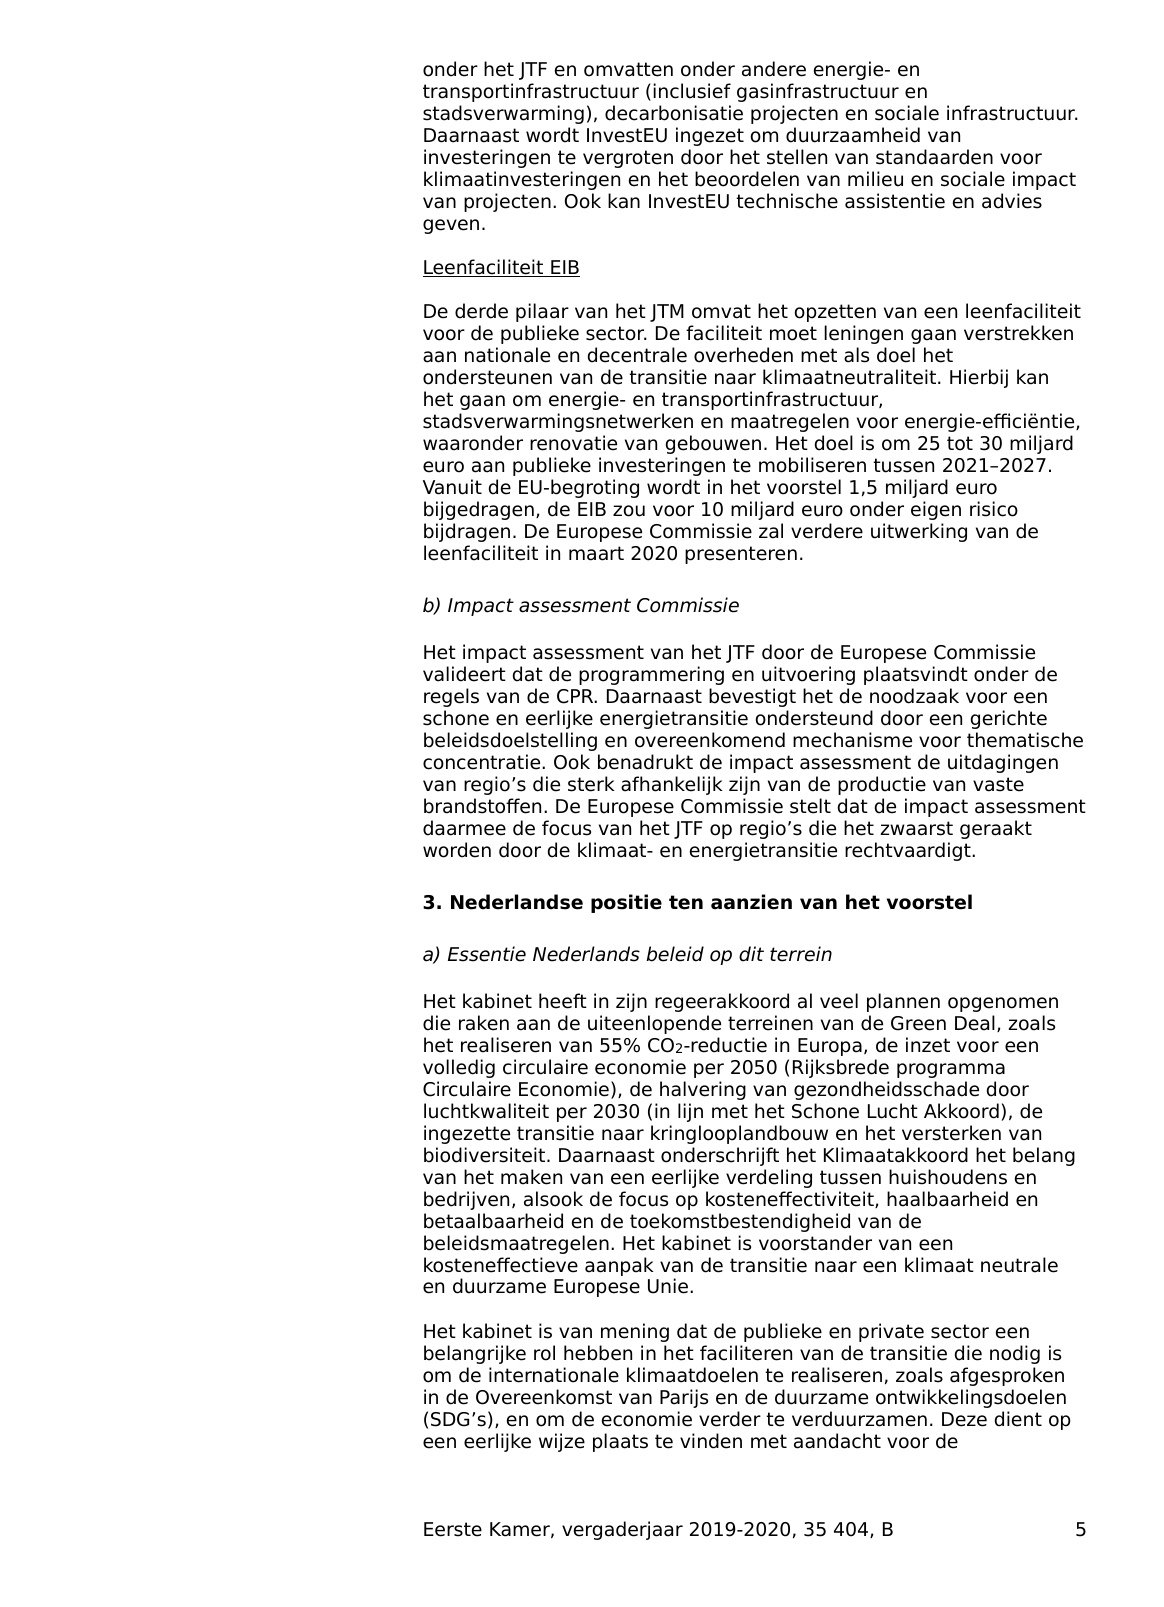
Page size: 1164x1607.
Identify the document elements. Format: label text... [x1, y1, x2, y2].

subtitle a) Essentie Nederlands beleid op dit terrein [422, 944, 1087, 966]
text De derde pilaar van het JTM omvat het opzetten van een leenfaciliteit voor de publieke sector. De faciliteit moet leningen gaan verstrekken aan nationale en decentrale overheden met als doel het ondersteunen van de transitie naar klimaatneutraliteit. Hierbij kan het gaan om energie- en transportinfrastructuur, stadsverwarmingsnetwerken en maatregelen voor energie-efficiëntie, waaronder renovatie van gebouwen. Het doel is om 25 tot 30 miljard euro aan publieke investeringen te mobiliseren tussen 2021–2027. Vanuit de EU-begroting wordt in het voorstel 1,5 miljard euro bijgedragen, de EIB zou voor 10 miljard euro onder eigen risico bijdragen. De Europese Commissie zal verdere uitwerking van de leenfaciliteit in maart 2020 presenteren. [422, 301, 1087, 565]
text Het kabinet is van mening dat de publieke en private sector een belangrijke rol hebben in het faciliteren van de transitie die nodig is om de internationale klimaatdoelen te realiseren, zoals afgesproken in de Overeenkomst van Parijs en de duurzame ontwikkelingsdoelen (SDG’s), en om de economie verder te verduurzamen. Deze dient op een eerlijke wijze plaats te vinden met aandacht voor de [422, 1321, 1087, 1452]
text onder het JTF en omvatten onder andere energie- en transportinfrastructuur (inclusief gasinfrastructuur en stadsverwarming), decarbonisatie projecten en sociale infrastructuur. Daarnaast wordt InvestEU ingezet om duurzaamheid van investeringen te vergroten door het stellen van standaarden voor klimaatinvesteringen en het beoordelen van milieu en sociale impact van projecten. Ook kan InvestEU technische assistentie en advies geven. [422, 59, 1087, 235]
subtitle b) Impact assessment Commissie [422, 595, 1087, 617]
text Het impact assessment van het JTF door de Europese Commissie valideert dat de programmering en uitvoering plaatsvindt onder de regels van de CPR. Daarnaast bevestigt het de noodzaak voor een schone en eerlijke energietransitie ondersteund door een gerichte beleidsdoelstelling en overeenkomend mechanisme voor thematische concentratie. Ook benadrukt de impact assessment de uitdagingen van regio’s die sterk afhankelijk zijn van de productie van vaste brandstoffen. De Europese Commissie stelt dat de impact assessment daarmee de focus van het JTF op regio’s die het zwaarst geraakt worden door de klimaat- en energietransitie rechtvaardigt. [422, 642, 1087, 862]
subtitle Leenfaciliteit EIB [422, 257, 1087, 279]
subtitle 3. Nederlandse positie ten aanzien van het voorstel [422, 892, 1087, 914]
text Het kabinet heeft in zijn regeerakkoord al veel plannen opgenomen die raken aan de uiteenlopende terreinen van de Green Deal, zoals het realiseren van 55% CO2-reductie in Europa, de inzet voor een volledig circulaire economie per 2050 (Rijksbrede programma Circulaire Economie), de halvering van gezondheidsschade door luchtkwaliteit per 2030 (in lijn met het Schone Lucht Akkoord), de ingezette transitie naar kringlooplandbouw en het versterken van biodiversiteit. Daarnaast onderschrijft het Klimaatakkoord het belang van het maken van een eerlijke verdeling tussen huishoudens en bedrijven, alsook de focus op kosteneffectiviteit, haalbaarheid en betaalbaarheid en de toekomstbestendigheid van de beleidsmaatregelen. Het kabinet is voorstander van een kosteneffectieve aanpak van de transitie naar een klimaat neutrale en duurzame Europese Unie. [422, 991, 1087, 1298]
